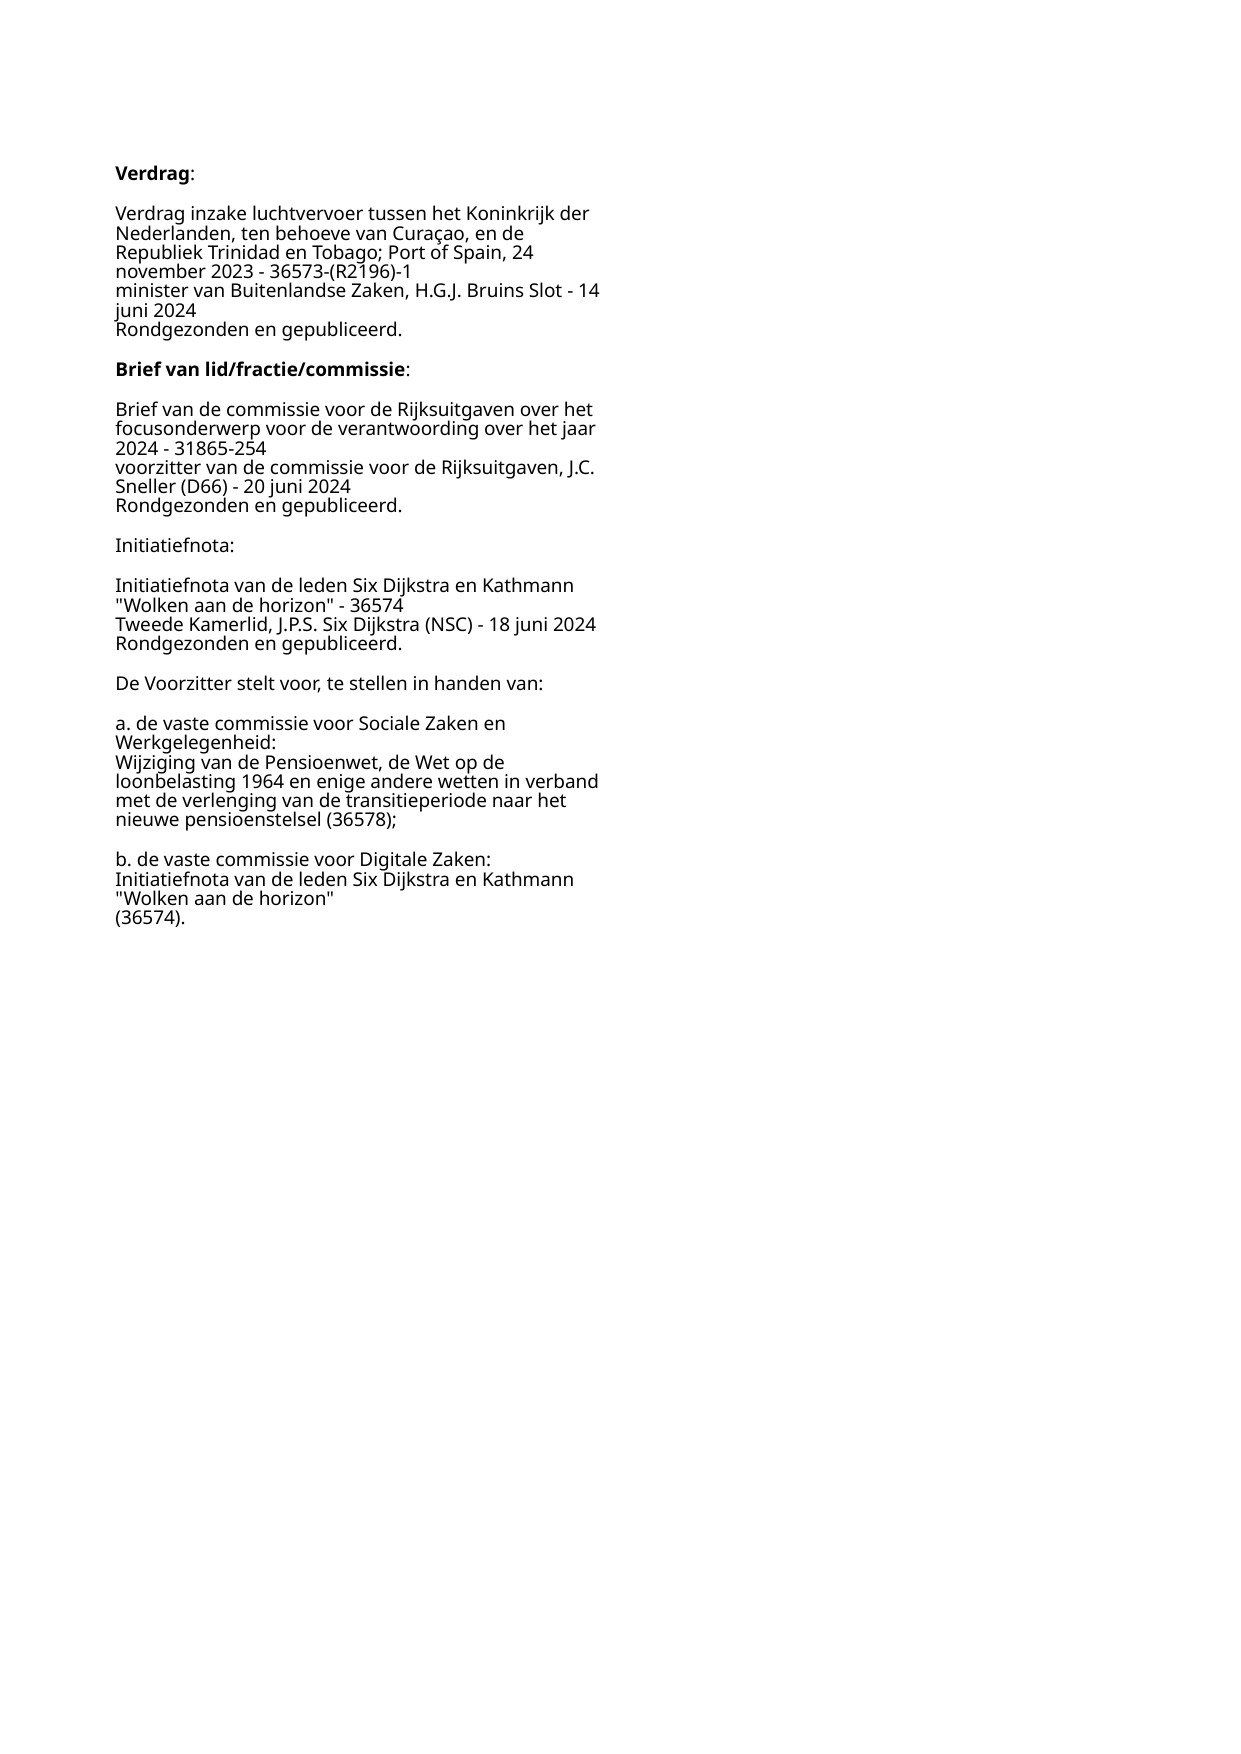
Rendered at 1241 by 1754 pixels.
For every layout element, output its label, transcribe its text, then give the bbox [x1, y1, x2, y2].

text Rondgezonden en gepubliceerd. [115, 497, 605, 517]
text Brief van lid/fractie/commissie: [115, 361, 605, 380]
text Initiatiefnota van de leden Six Dijkstra en Kathmann "Wolken aan de horizon" [115, 871, 605, 909]
text Brief van de commissie voor de Rijksuitgaven over het focusonderwerp voor de verantwoording over het jaar 2024 - 31865-254 [115, 401, 605, 459]
text Rondgezonden en gepubliceerd. [115, 635, 605, 654]
text Initiatiefnota: [115, 537, 605, 557]
text Tweede Kamerlid, J.P.S. Six Dijkstra (NSC) - 18 juni 2024 [115, 616, 605, 635]
text b. de vaste commissie voor Digitale Zaken: [115, 851, 605, 871]
text voorzitter van de commissie voor de Rijksuitgaven, J.C. Sneller (D66) - 20 juni 2024 [115, 459, 605, 497]
text Wijziging van de Pensioenwet, de Wet op de loonbelasting 1964 en enige andere wetten in verband met de verlenging van de transitieperiode naar het nieuwe pensioenstelsel (36578); [115, 754, 605, 831]
text (36574). [115, 909, 605, 928]
text De Voorzitter stelt voor, te stellen in handen van: [115, 675, 605, 694]
text Rondgezonden en gepubliceerd. [115, 321, 605, 340]
text minister van Buitenlandse Zaken, H.G.J. Bruins Slot - 14 juni 2024 [115, 282, 605, 321]
text Verdrag inzake luchtvervoer tussen het Koninkrijk der Nederlanden, ten behoeve van Curaçao, en de Republiek Trinidad en Tobago; Port of Spain, 24 november 2023 - 36573-(R2196)-1 [115, 205, 605, 282]
text a. de vaste commissie voor Sociale Zaken en Werkgelegenheid: [115, 715, 605, 754]
text Initiatiefnota van de leden Six Dijkstra en Kathmann "Wolken aan de horizon" - 36574 [115, 577, 605, 616]
text Verdrag: [115, 165, 605, 184]
